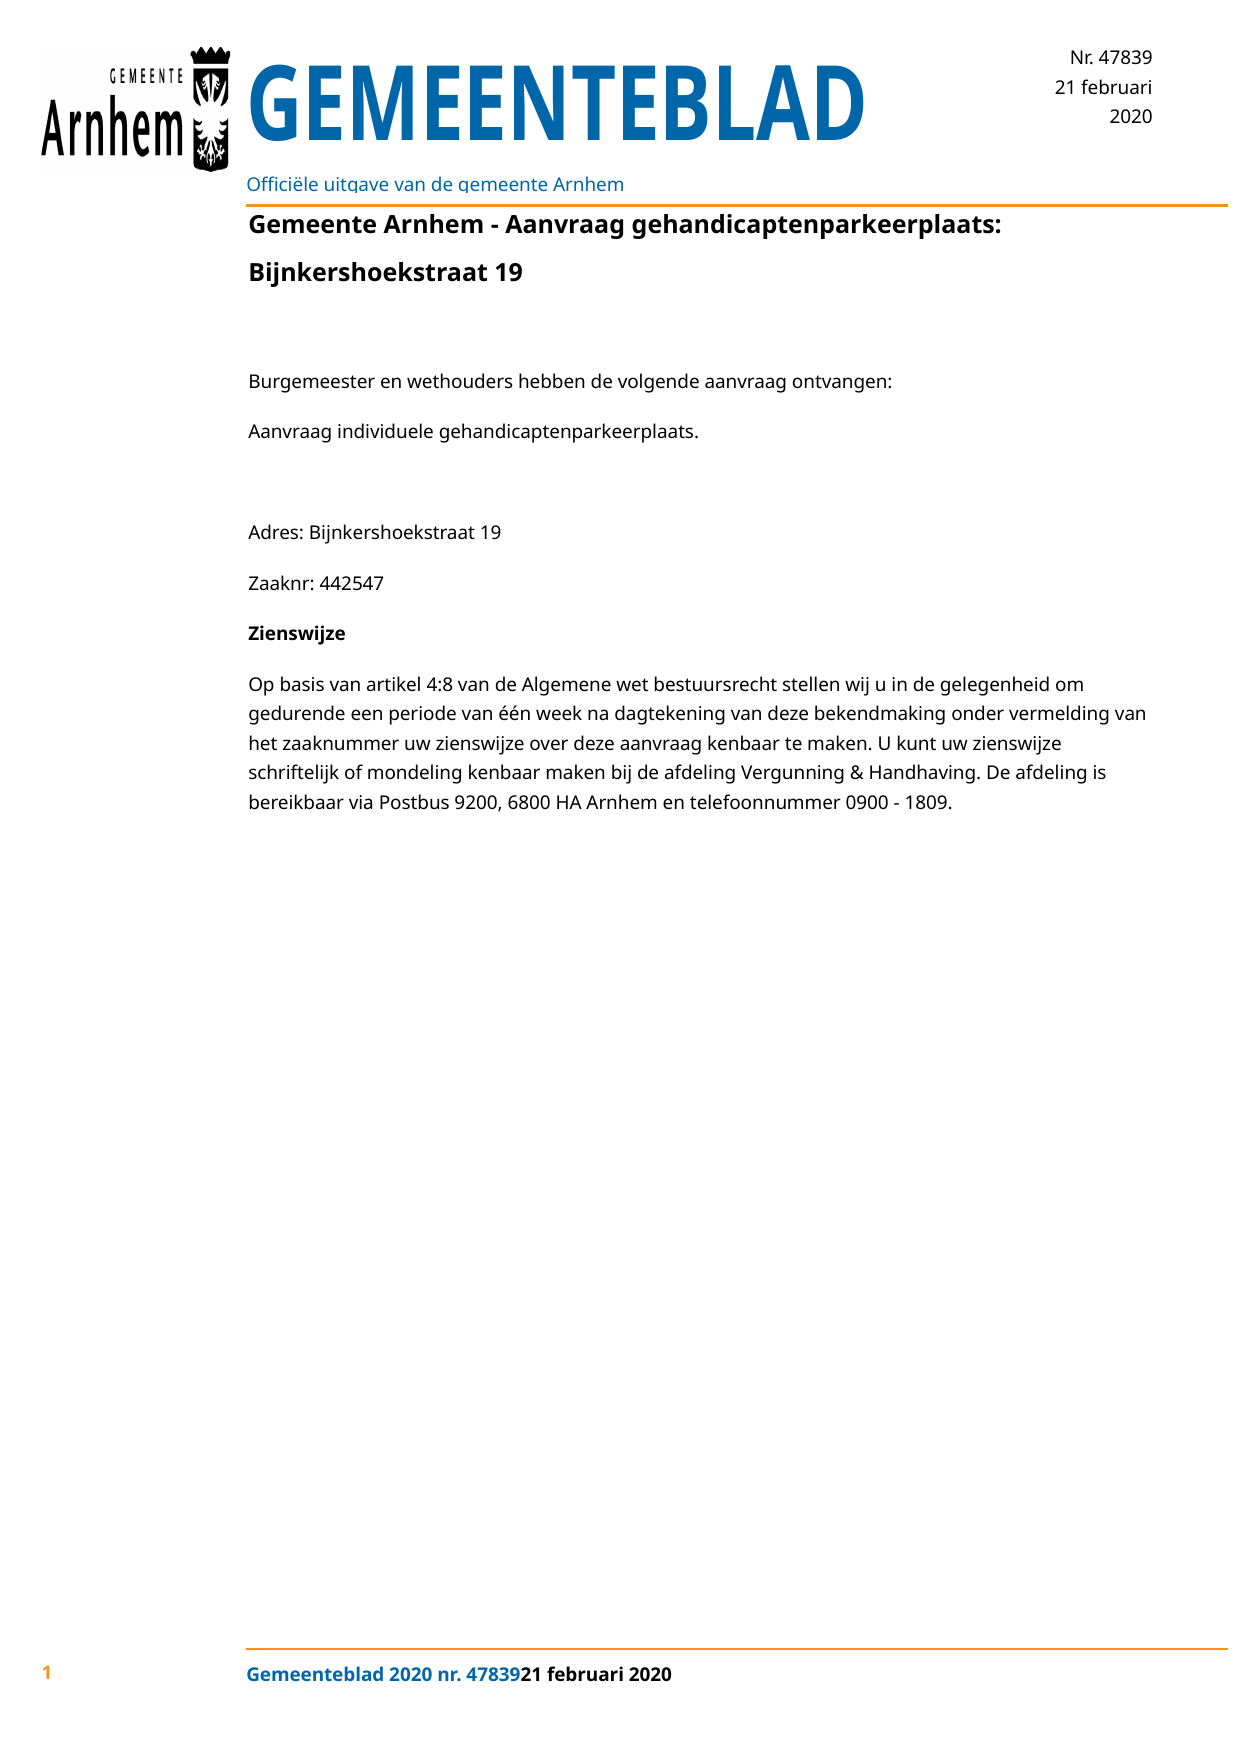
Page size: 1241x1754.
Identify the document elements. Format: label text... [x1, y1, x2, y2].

text Gemeente Arnhem - Aanvraag gehandicaptenparkeerplaats: Bijnkershoekstraat 19 [248, 207, 1152, 288]
text Adres: Bijnkershoekstraat 19 [248, 519, 1152, 545]
text Op basis van artikel 4:8 van de Algemene wet bestuursrecht stellen wij u in de gelegenheid om gedurende een periode van één week na dagtekening van deze bekendmaking onder vermelding van het zaaknummer uw zienswijze over deze aanvraag kenbaar te maken. U kunt uw zienswijze schriftelijk of mondeling kenbaar maken bij de afdeling Vergunning & Handhaving. De afdeling is bereikbaar via Postbus 9200, 6800 HA Arnhem en telefoonnummer 0900 - 1809. [248, 671, 1152, 815]
picture [41, 47, 231, 172]
text Aanvraag individuele gehandicaptenparkeerplaats. [248, 419, 1152, 444]
text Burgemeester en wethouders hebben de volgende aanvraag ontvangen: [248, 368, 1152, 394]
text Zaaknr: 442547 [248, 570, 1152, 596]
text Zienswijze [248, 620, 1152, 646]
